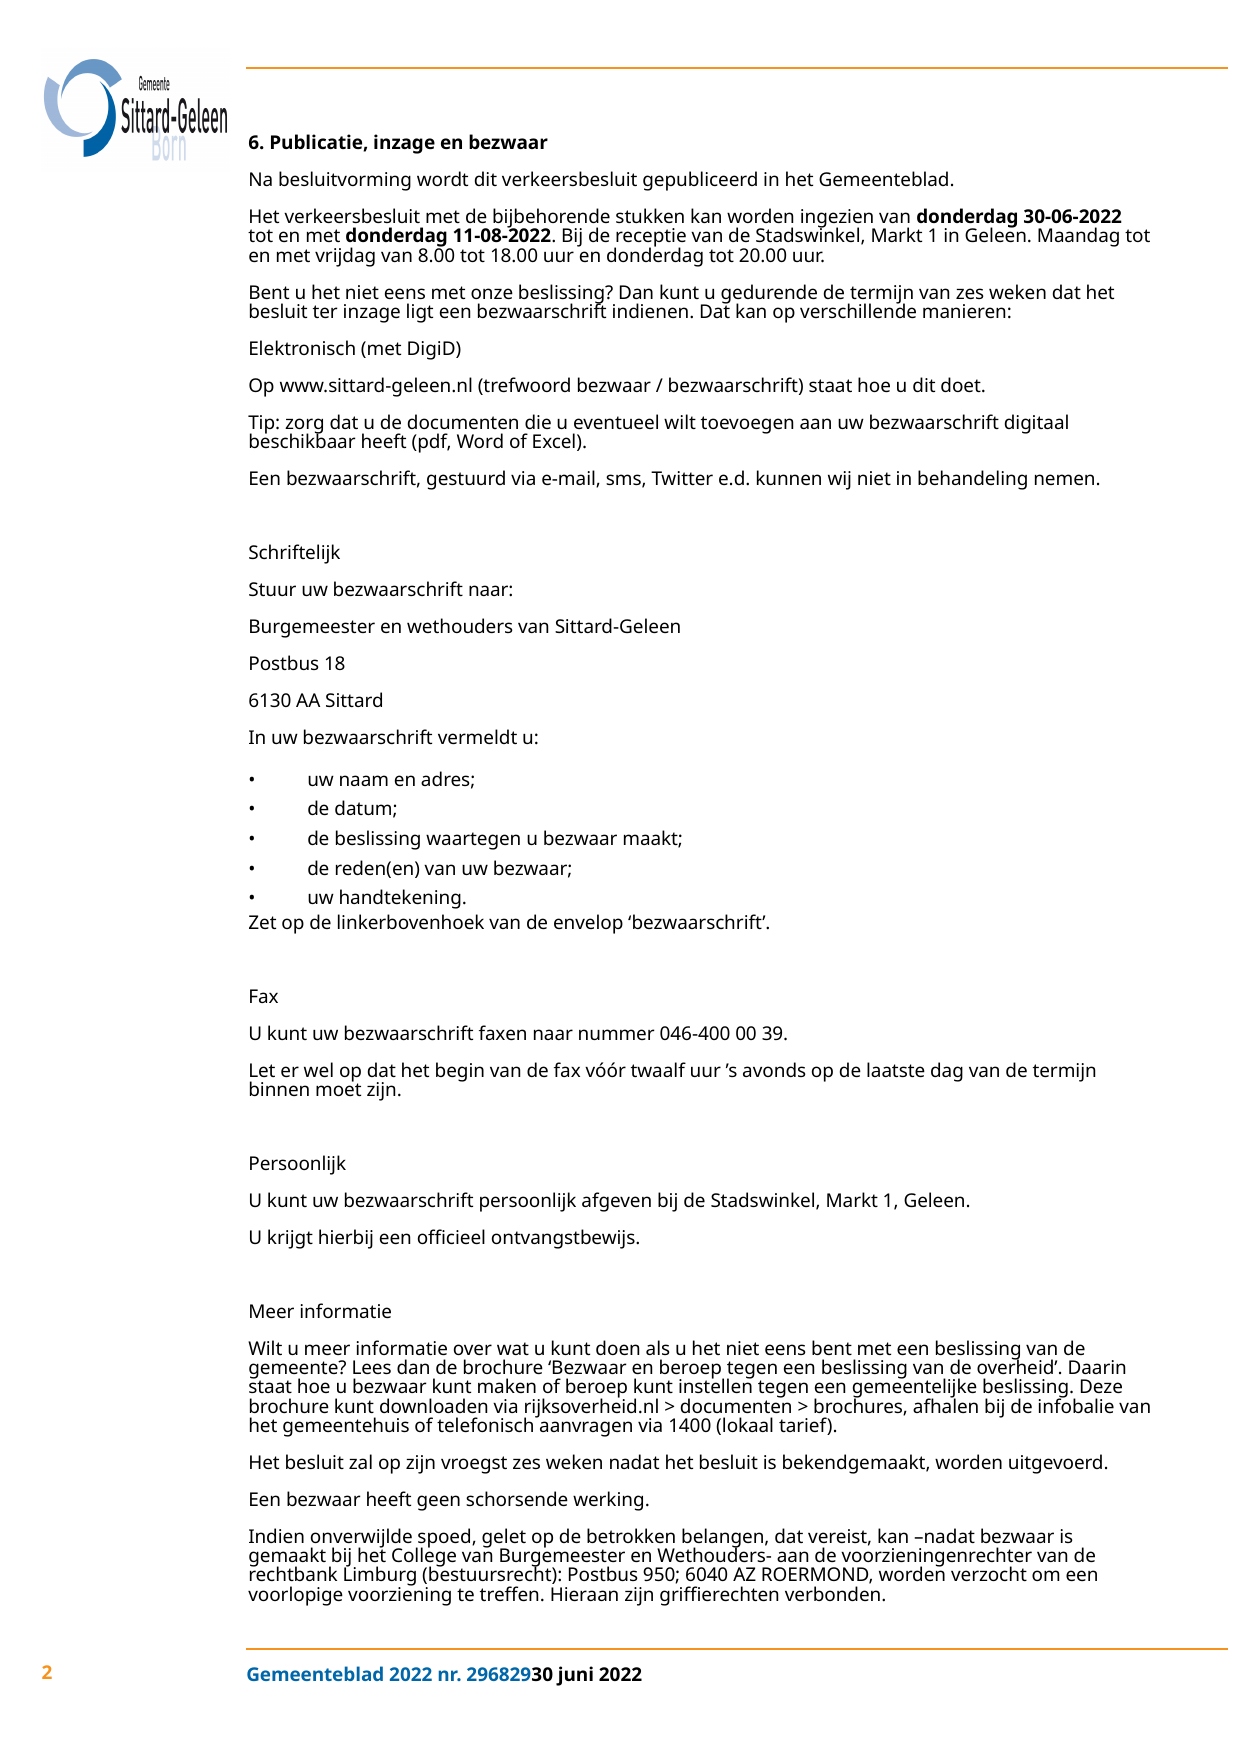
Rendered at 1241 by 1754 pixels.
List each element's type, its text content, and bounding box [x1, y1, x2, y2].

list de datum; [248, 796, 1152, 821]
text Postbus 18 [248, 655, 1152, 674]
text Burgemeester en wethouders van Sittard-Geleen [248, 618, 1152, 637]
list de reden(en) van uw bezwaar; [248, 855, 1152, 880]
text Wilt u meer informatie over wat u kunt doen als u het niet eens bent met een beslissing van de gemeente? Lees dan de brochure ‘Bezwaar en beroep tegen een beslissing van de overheid’. Daarin staat hoe u bezwaar kunt maken of beroep kunt instellen tegen een gemeentelijke beslissing. Deze brochure kunt downloaden via rijksoverheid.nl > documenten > brochures, afhalen bij de infobalie van het gemeentehuis of telefonisch aanvragen via 1400 (lokaal tarief). [248, 1340, 1152, 1436]
text Een bezwaar heeft geen schorsende werking. [248, 1491, 1152, 1510]
text Het besluit zal op zijn vroegst zes weken nadat het besluit is bekendgemaakt, worden uitgevoerd. [248, 1454, 1152, 1473]
text Stuur uw bezwaarschrift naar: [248, 581, 1152, 600]
text Indien onverwijlde spoed, gelet op de betrokken belangen, dat vereist, kan –nadat bezwaar is gemaakt bij het College van Burgemeester en Wethouders- aan de voorzieningenrechter van de rechtbank Limburg (bestuursrecht): Postbus 950; 6040 AZ ROERMOND, worden verzocht om een voorlopige voorziening te treffen. Hieraan zijn griffierechten verbonden. [248, 1528, 1152, 1605]
text 6130 AA Sittard [248, 692, 1152, 711]
text U kunt uw bezwaarschrift faxen naar nummer 046-400 00 39. [248, 1025, 1152, 1044]
text Meer informatie [248, 1303, 1152, 1322]
text Zet op de linkerbovenhoek van de envelop ‘bezwaarschrift’. [248, 914, 1152, 933]
text Het verkeersbesluit met de bijbehorende stukken kan worden ingezien van donderdag 30-06-2022 tot en met donderdag 11-08-2022. Bij de receptie van de Stadswinkel, Markt 1 in Geleen. Maandag tot en met vrijdag van 8.00 tot 18.00 uur en donderdag tot 20.00 uur. [248, 208, 1152, 266]
list uw handtekening. [248, 884, 1152, 910]
text Tip: zorg dat u de documenten die u eventueel wilt toevoegen aan uw bezwaarschrift digitaal beschikbaar heeft (pdf, Word of Excel). [248, 414, 1152, 452]
text 6. Publicatie, inzage en bezwaar [248, 134, 1152, 153]
text Een bezwaarschrift, gestuurd via e-mail, sms, Twitter e.d. kunnen wij niet in behandeling nemen. [248, 470, 1152, 489]
text Elektronisch (met DigiD) [248, 340, 1152, 359]
picture [41, 47, 231, 172]
text Let er wel op dat het begin van de fax vóór twaalf uur ’s avonds op de laatste dag van de termijn binnen moet zijn. [248, 1062, 1152, 1100]
text Bent u het niet eens met onze beslissing? Dan kunt u gedurende de termijn van zes weken dat het besluit ter inzage ligt een bezwaarschrift indienen. Dat kan op verschillende manieren: [248, 284, 1152, 322]
text Na besluitvorming wordt dit verkeersbesluit gepubliceerd in het Gemeenteblad. [248, 171, 1152, 190]
text U krijgt hierbij een officieel ontvangstbewijs. [248, 1229, 1152, 1248]
text Op www.sittard-geleen.nl (trefwoord bezwaar / bezwaarschrift) staat hoe u dit doet. [248, 377, 1152, 396]
list de beslissing waartegen u bezwaar maakt; [248, 825, 1152, 851]
text Persoonlijk [248, 1155, 1152, 1174]
list uw naam en adres; [248, 766, 1152, 792]
text In uw bezwaarschrift vermeldt u: [248, 729, 1152, 748]
text Fax [248, 988, 1152, 1007]
text Schriftelijk [248, 544, 1152, 563]
text U kunt uw bezwaarschrift persoonlijk afgeven bij de Stadswinkel, Markt 1, Geleen. [248, 1192, 1152, 1211]
